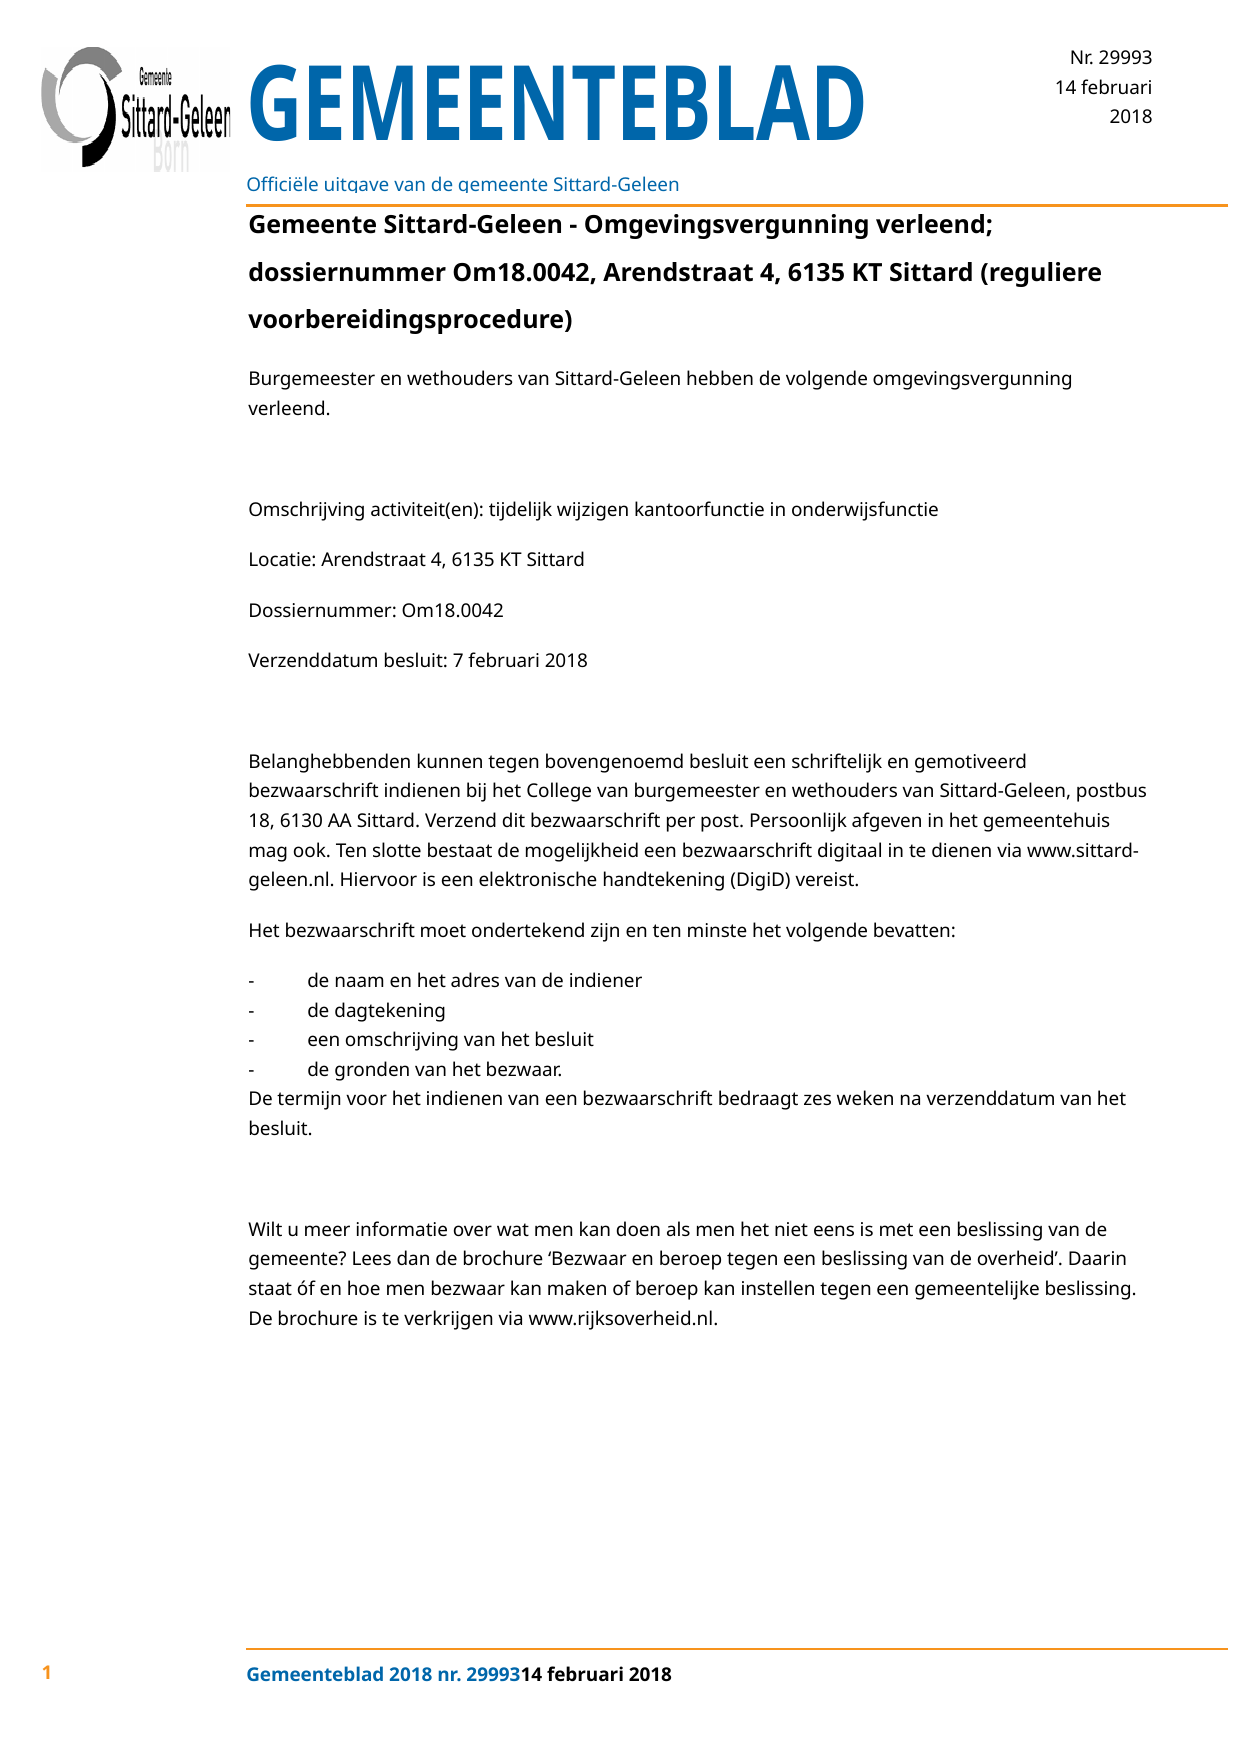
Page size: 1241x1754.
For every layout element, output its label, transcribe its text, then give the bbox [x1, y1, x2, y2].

text Omschrijving activiteit(en): tijdelijk wijzigen kantoorfunctie in onderwijsfunctie [248, 496, 1152, 522]
list de naam en het adres van de indiener [248, 967, 1152, 993]
text Verzenddatum besluit: 7 februari 2018 [248, 647, 1152, 673]
list een omschrijving van het besluit [248, 1026, 1152, 1052]
text Belanghebbenden kunnen tegen bovengenoemd besluit een schriftelijk en gemotiveerd bezwaarschrift indienen bij het College van burgemeester en wethouders van Sittard-Geleen, postbus 18, 6130 AA Sittard. Verzend dit bezwaarschrift per post. Persoonlijk afgeven in het gemeentehuis mag ook. Ten slotte bestaat de mogelijkheid een bezwaarschrift digitaal in te dienen via www.sittard-geleen.nl. Hiervoor is een elektronische handtekening (DigiD) vereist. [248, 748, 1152, 892]
list de dagtekening [248, 997, 1152, 1022]
text Gemeente Sittard-Geleen - Omgevingsvergunning verleend; dossiernummer Om18.0042, Arendstraat 4, 6135 KT Sittard (reguliere voorbereidingsprocedure) [248, 207, 1152, 336]
text Dossiernummer: Om18.0042 [248, 597, 1152, 622]
text Wilt u meer informatie over wat men kan doen als men het niet eens is met een beslissing van de gemeente? Lees dan de brochure ‘Bezwaar en beroep tegen een beslissing van de overheid’. Daarin staat óf en hoe men bezwaar kan maken of beroep kan instellen tegen een gemeentelijke beslissing. De brochure is te verkrijgen via www.rijksoverheid.nl. [248, 1216, 1152, 1330]
text De termijn voor het indienen van een bezwaarschrift bedraagt zes weken na verzenddatum van het besluit. [248, 1086, 1152, 1141]
text Locatie: Arendstraat 4, 6135 KT Sittard [248, 546, 1152, 572]
text Burgemeester en wethouders van Sittard-Geleen hebben de volgende omgevingsvergunning verleend. [248, 366, 1152, 421]
list de gronden van het bezwaar. [248, 1056, 1152, 1082]
picture [41, 47, 231, 172]
text Het bezwaarschrift moet ondertekend zijn en ten minste het volgende bevatten: [248, 917, 1152, 942]
